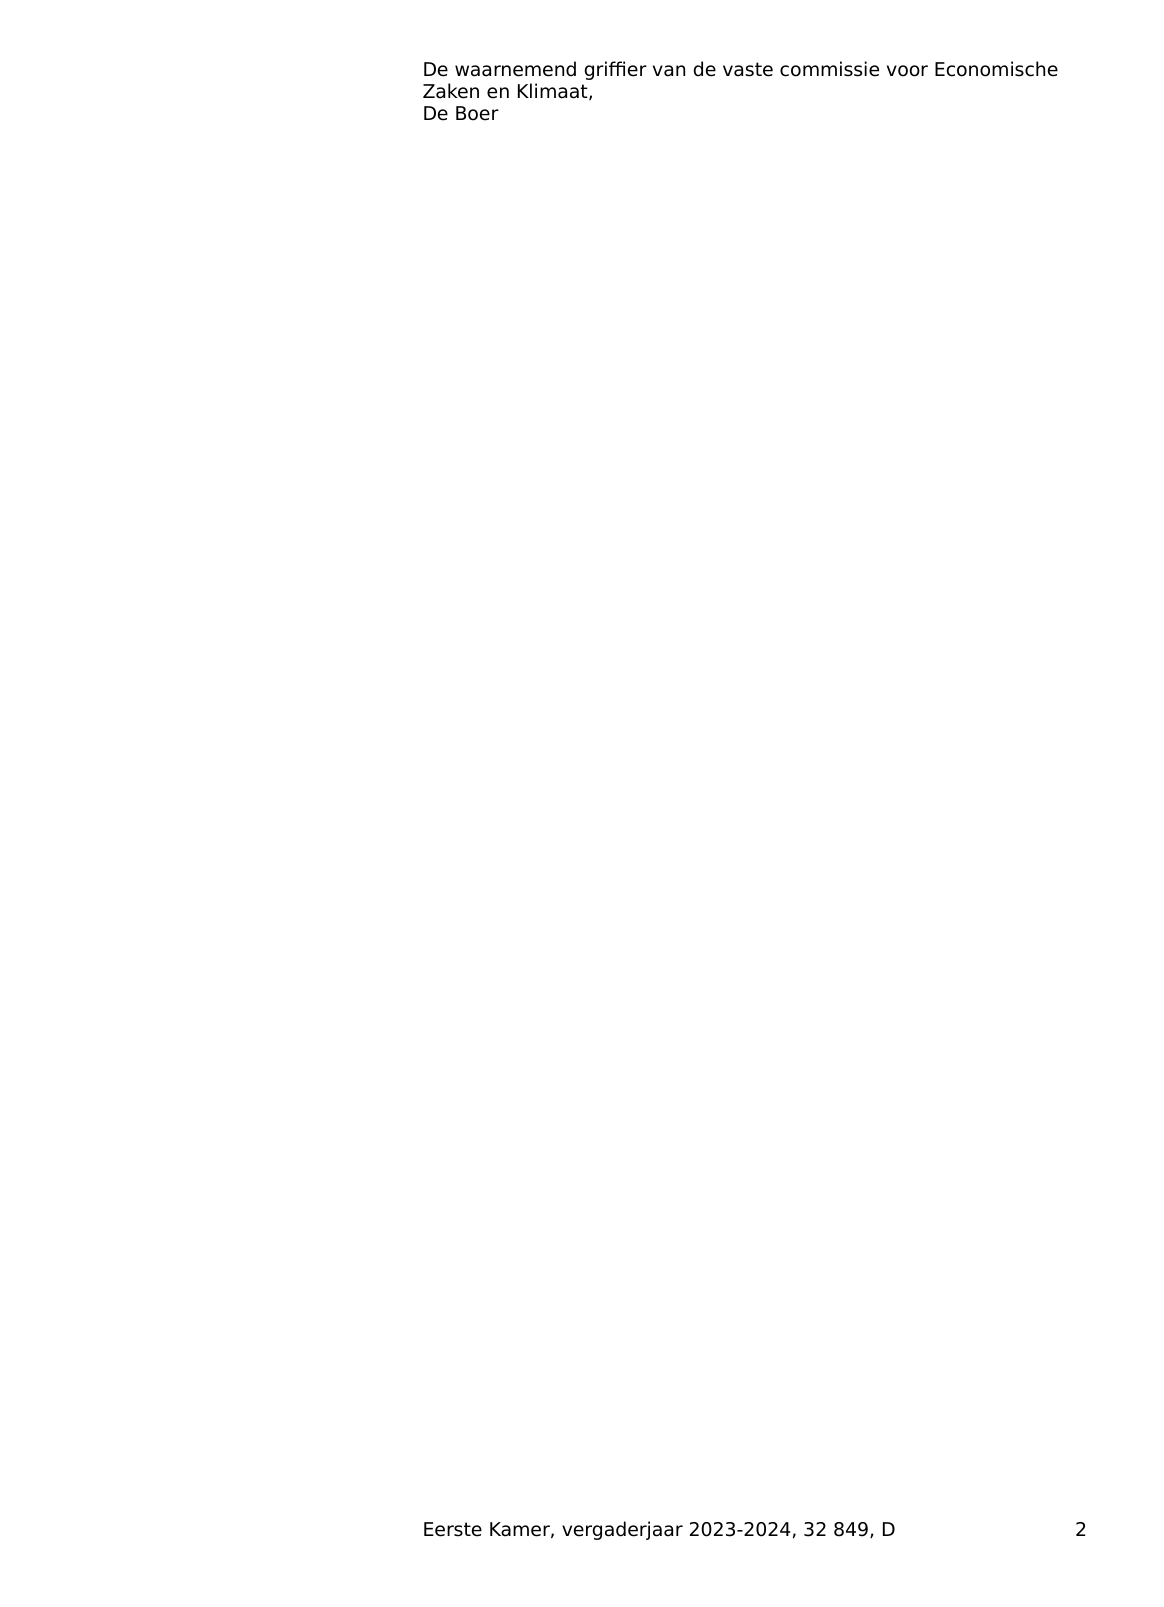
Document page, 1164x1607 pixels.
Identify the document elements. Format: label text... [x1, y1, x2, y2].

text De waarnemend griffier van de vaste commissie voor Economische Zaken en Klimaat, De Boer [422, 59, 1087, 125]
